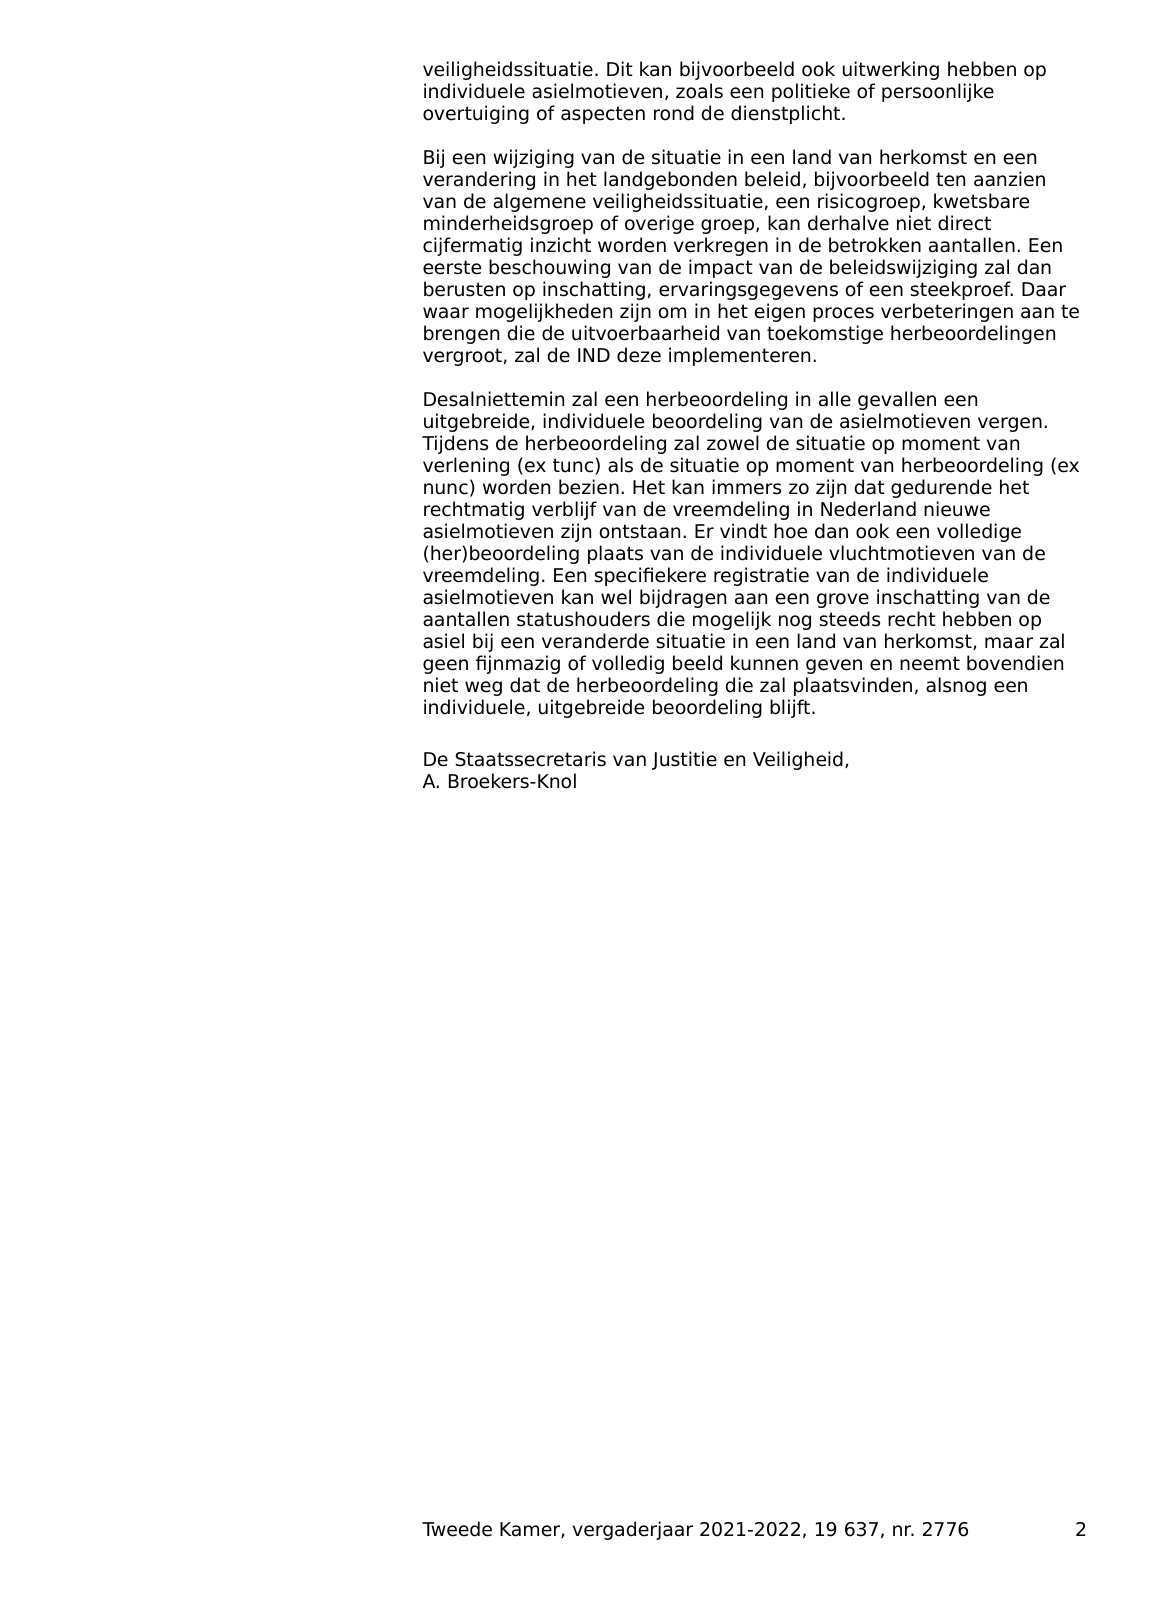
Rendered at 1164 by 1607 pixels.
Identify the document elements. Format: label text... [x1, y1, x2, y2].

text Bij een wijziging van de situatie in een land van herkomst en een verandering in het landgebonden beleid, bijvoorbeeld ten aanzien van de algemene veiligheidssituatie, een risicogroep, kwetsbare minderheidsgroep of overige groep, kan derhalve niet direct cijfermatig inzicht worden verkregen in de betrokken aantallen. Een eerste beschouwing van de impact van de beleidswijziging zal dan berusten op inschatting, ervaringsgegevens of een steekproef. Daar waar mogelijkheden zijn om in het eigen proces verbeteringen aan te brengen die de uitvoerbaarheid van toekomstige herbeoordelingen vergroot, zal de IND deze implementeren. [422, 147, 1087, 367]
text De Staatssecretaris van Justitie en Veiligheid, A. Broekers-Knol [422, 749, 1087, 793]
text veiligheidssituatie. Dit kan bijvoorbeeld ook uitwerking hebben op individuele asielmotieven, zoals een politieke of persoonlijke overtuiging of aspecten rond de dienstplicht. [422, 59, 1087, 125]
text Desalniettemin zal een herbeoordeling in alle gevallen een uitgebreide, individuele beoordeling van de asielmotieven vergen. Tijdens de herbeoordeling zal zowel de situatie op moment van verlening (ex tunc) als de situatie op moment van herbeoordeling (ex nunc) worden bezien. Het kan immers zo zijn dat gedurende het rechtmatig verblijf van de vreemdeling in Nederland nieuwe asielmotieven zijn ontstaan. Er vindt hoe dan ook een volledige (her)beoordeling plaats van de individuele vluchtmotieven van de vreemdeling. Een specifiekere registratie van de individuele asielmotieven kan wel bijdragen aan een grove inschatting van de aantallen statushouders die mogelijk nog steeds recht hebben op asiel bij een veranderde situatie in een land van herkomst, maar zal geen fijnmazig of volledig beeld kunnen geven en neemt bovendien niet weg dat de herbeoordeling die zal plaatsvinden, alsnog een individuele, uitgebreide beoordeling blijft. [422, 389, 1087, 719]
